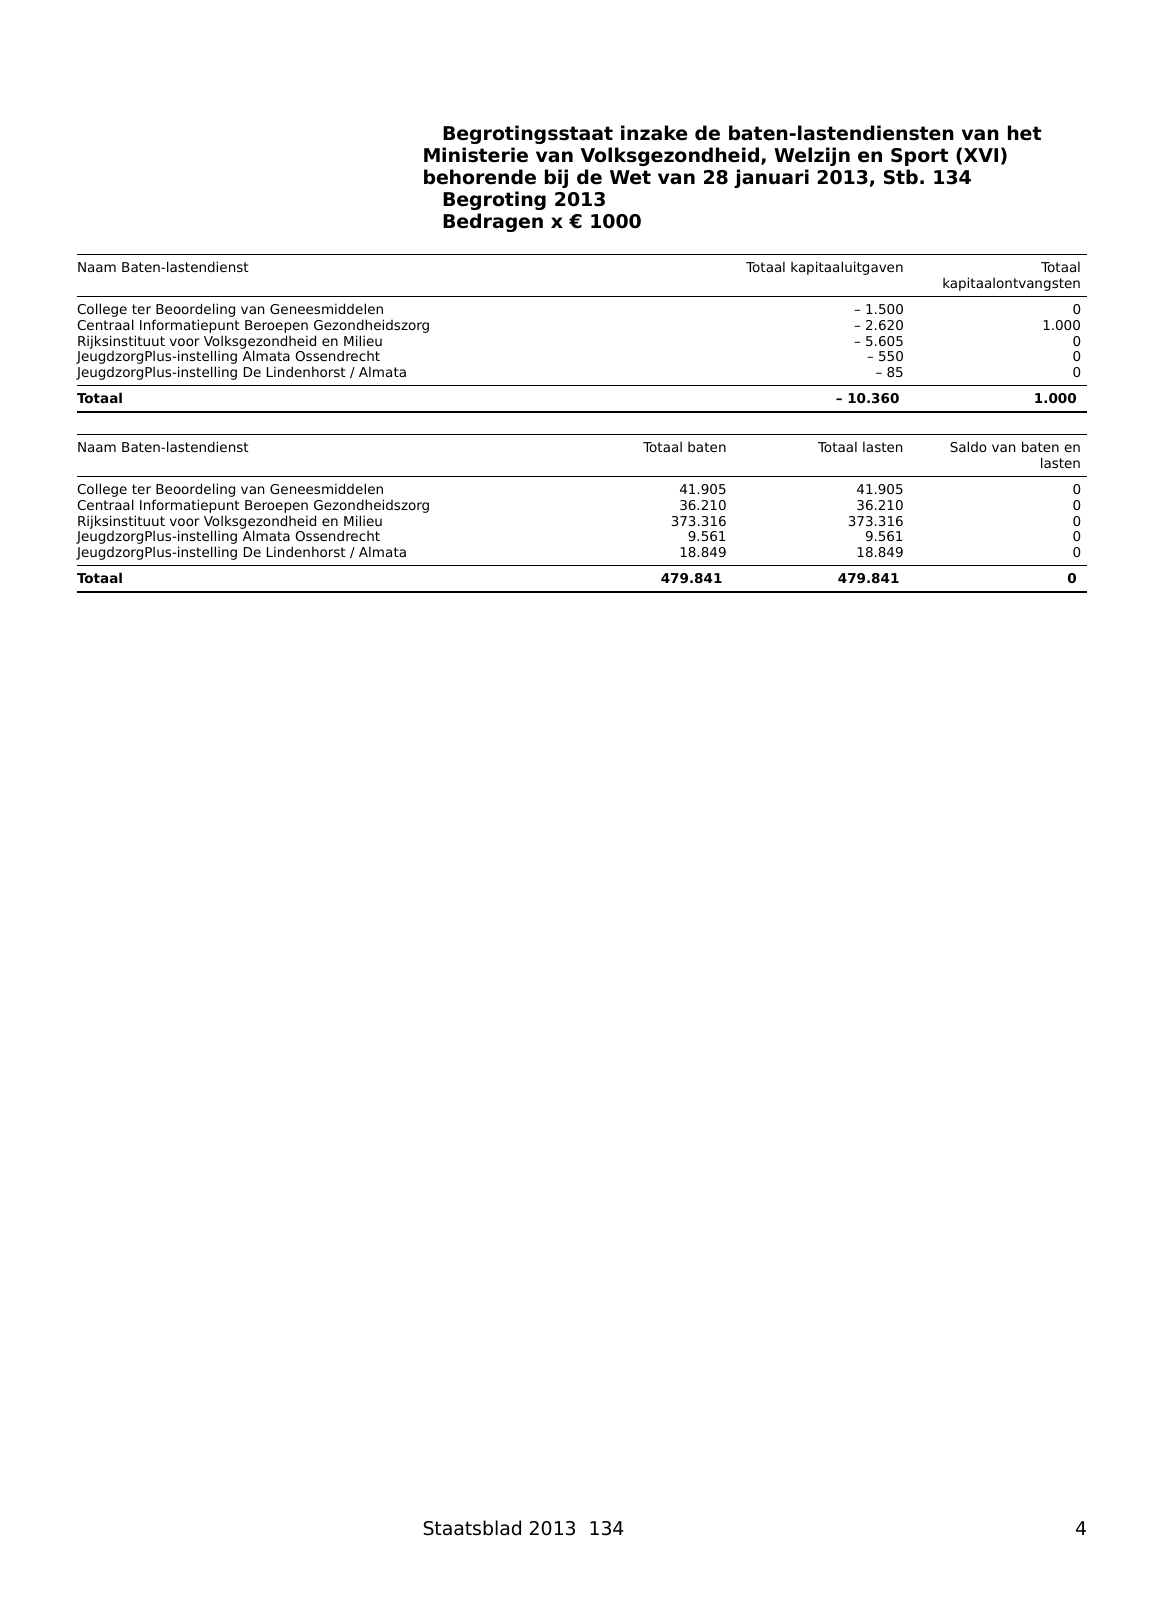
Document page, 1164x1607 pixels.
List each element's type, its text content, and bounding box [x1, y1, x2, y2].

table_cell 18.849 [555, 545, 732, 565]
table_cell 36.210 [732, 498, 909, 513]
table_cell 0 [910, 334, 1087, 349]
table_cell 9.561 [732, 529, 909, 545]
text Bedragen x € 1000 [422, 211, 1087, 232]
table_cell 0 [909, 498, 1087, 513]
table_header Naam Baten-lastendienst [77, 435, 555, 476]
table_cell 0 [909, 477, 1087, 498]
table_cell 479.841 [732, 566, 909, 591]
table_header Naam Baten-lastendienst [77, 255, 732, 296]
table_cell 373.316 [555, 514, 732, 529]
table_header Totaal baten [555, 435, 732, 476]
table_cell College ter Beoordeling van Geneesmiddelen [77, 297, 732, 318]
table_cell JeugdzorgPlus-instelling De Lindenhorst / Almata [77, 545, 555, 565]
table_cell 18.849 [732, 545, 909, 565]
table_cell 0 [909, 566, 1087, 591]
table_cell 41.905 [732, 477, 909, 498]
table_cell – 10.360 [732, 386, 909, 411]
table_cell Rijksinstituut voor Volksgezondheid en Milieu [77, 514, 555, 529]
table_cell – 550 [732, 349, 909, 365]
table_cell 0 [909, 514, 1087, 529]
text Begrotingsstaat inzake de baten-lastendiensten van het Ministerie van Volksgezondheid, Welzijn en Sport (XVI) behorende bij de Wet van 28 januari 2013, Stb. 134 [422, 123, 1087, 188]
table_cell 373.316 [732, 514, 909, 529]
table_cell 0 [909, 529, 1087, 545]
table_cell JeugdzorgPlus-instelling De Lindenhorst / Almata [77, 365, 732, 385]
table_cell Centraal Informatiepunt Beroepen Gezondheidszorg [77, 318, 732, 333]
table_cell 0 [910, 365, 1087, 385]
table_cell Centraal Informatiepunt Beroepen Gezondheidszorg [77, 498, 555, 513]
table_cell 36.210 [555, 498, 732, 513]
text Begroting 2013 [422, 188, 1087, 211]
table_cell – 85 [732, 365, 909, 385]
table_cell Totaal [77, 566, 555, 591]
table_header Totaal kapitaalontvangsten [910, 255, 1087, 296]
table_cell 479.841 [555, 566, 732, 591]
table_header Saldo van baten en lasten [909, 435, 1087, 476]
table_cell College ter Beoordeling van Geneesmiddelen [77, 477, 555, 498]
table_cell 0 [909, 545, 1087, 565]
table_cell 9.561 [555, 529, 732, 545]
table_cell 41.905 [555, 477, 732, 498]
table_cell 1.000 [910, 318, 1087, 333]
table_cell 0 [910, 349, 1087, 365]
table_header Totaal lasten [732, 435, 909, 476]
table_cell Totaal [77, 386, 732, 411]
table_cell 1.000 [910, 386, 1087, 411]
table_cell – 1.500 [732, 297, 909, 318]
table_cell – 2.620 [732, 318, 909, 333]
table_cell Rijksinstituut voor Volksgezondheid en Milieu [77, 334, 732, 349]
table_cell – 5.605 [732, 334, 909, 349]
table_cell 0 [910, 297, 1087, 318]
table_cell JeugdzorgPlus-instelling Almata Ossendrecht [77, 529, 555, 545]
table_header Totaal kapitaaluitgaven [732, 255, 909, 296]
table_cell JeugdzorgPlus-instelling Almata Ossendrecht [77, 349, 732, 365]
